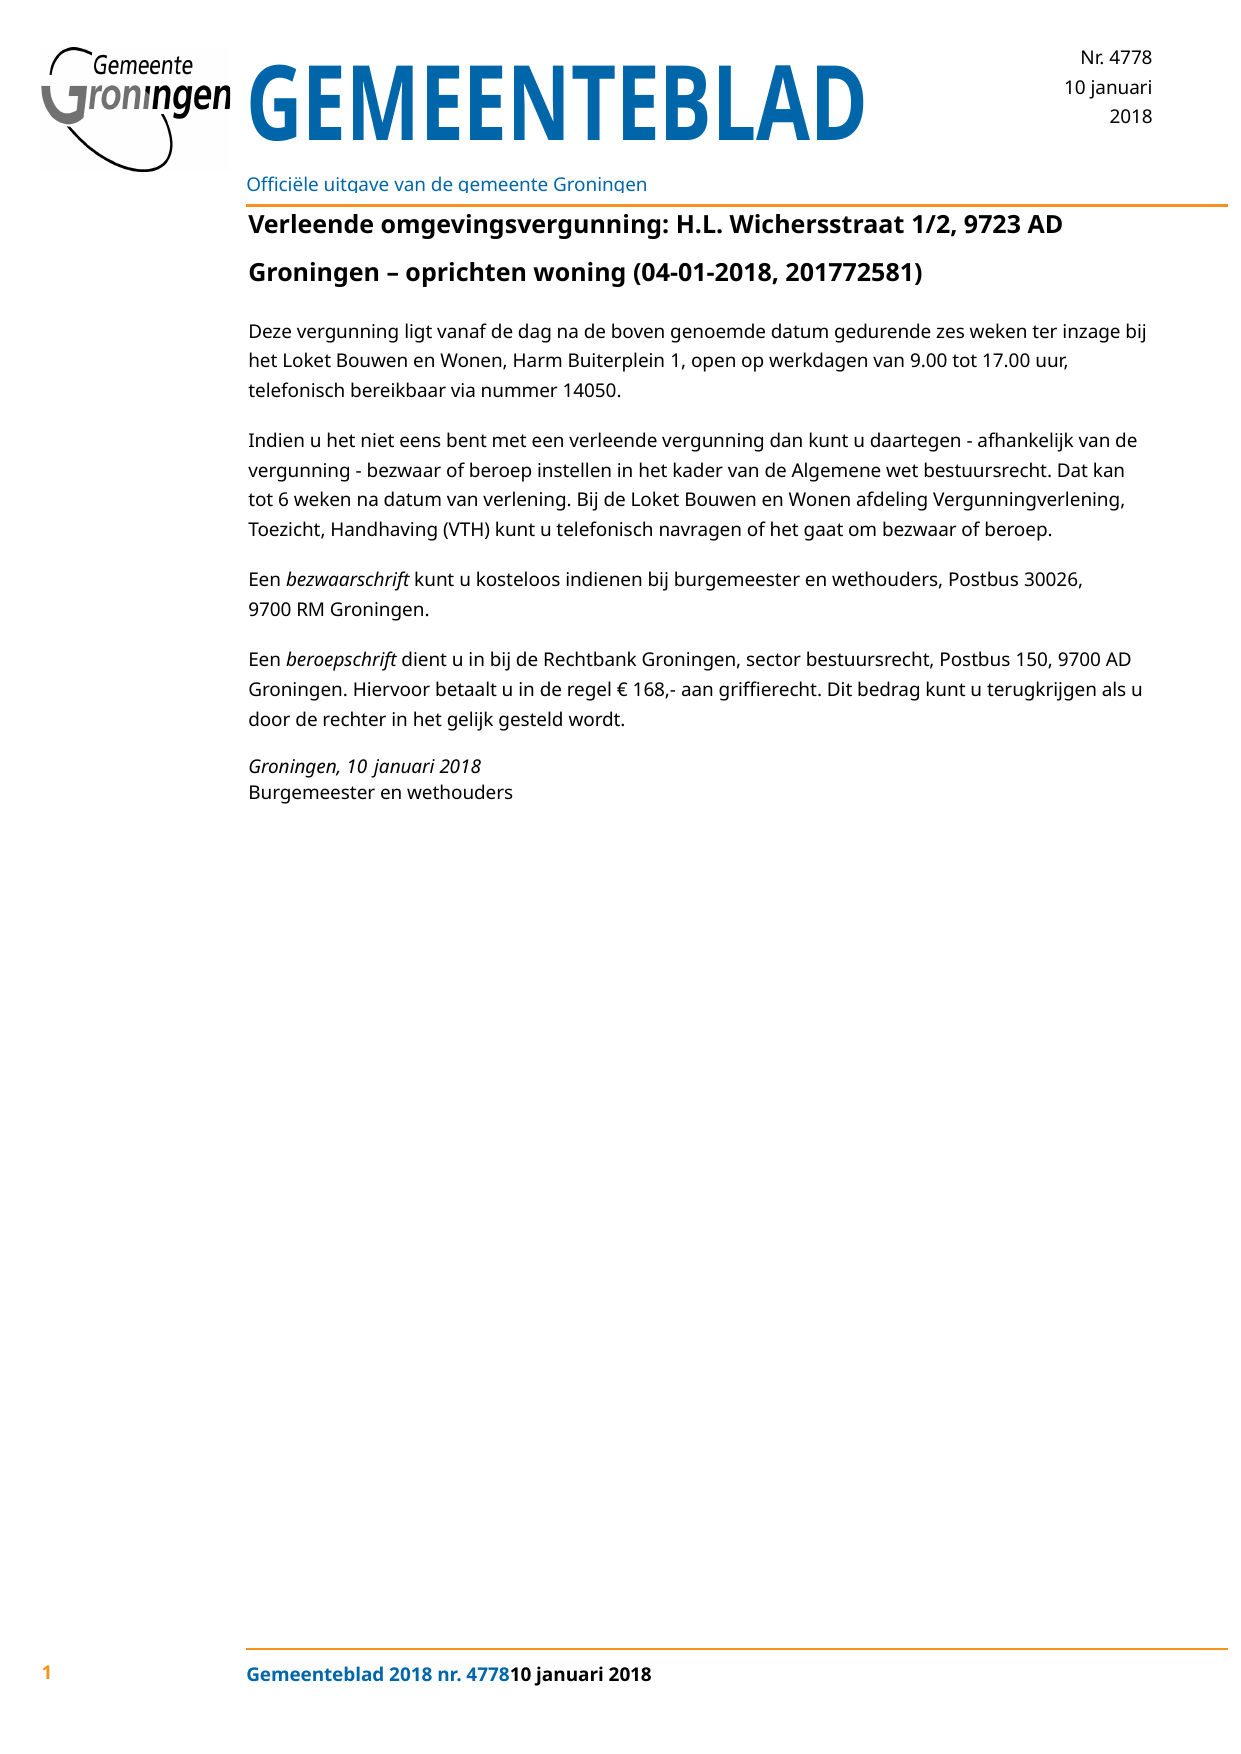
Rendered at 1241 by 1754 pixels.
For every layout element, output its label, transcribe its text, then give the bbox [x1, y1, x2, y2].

text Een bezwaarschrift kunt u kosteloos indienen bij burgemeester en wethouders, Postbus 30026, 9700 RM Groningen. [248, 567, 1152, 622]
text Een beroepschrift dient u in bij de Rechtbank Groningen, sector bestuursrecht, Postbus 150, 9700 AD Groningen. Hiervoor betaalt u in de regel € 168,- aan griffierecht. Dit bedrag kunt u terugkrijgen als u door de rechter in het gelijk gesteld wordt. [248, 647, 1152, 732]
text Burgemeester en wethouders [248, 779, 1152, 805]
text Indien u het niet eens bent met een verleende vergunning dan kunt u daartegen - afhankelijk van de vergunning - bezwaar of beroep instellen in het kader van de Algemene wet bestuursrecht. Dat kan tot 6 weken na datum van verlening. Bij de Loket Bouwen en Wonen afdeling Vergunningverlening, Toezicht, Handhaving (VTH) kunt u telefonisch navragen of het gaat om bezwaar of beroep. [248, 427, 1152, 542]
picture [41, 47, 231, 172]
text Groningen, 10 januari 2018 [248, 754, 1152, 779]
text Deze vergunning ligt vanaf de dag na de boven genoemde datum gedurende zes weken ter inzage bij het Loket Bouwen en Wonen, Harm Buiterplein 1, open op werkdagen van 9.00 tot 17.00 uur, telefonisch bereikbaar via nummer 14050. [248, 318, 1152, 403]
text Verleende omgevingsvergunning: H.L. Wichersstraat 1/2, 9723 AD Groningen – oprichten woning (04-01-2018, 201772581) [248, 207, 1152, 288]
